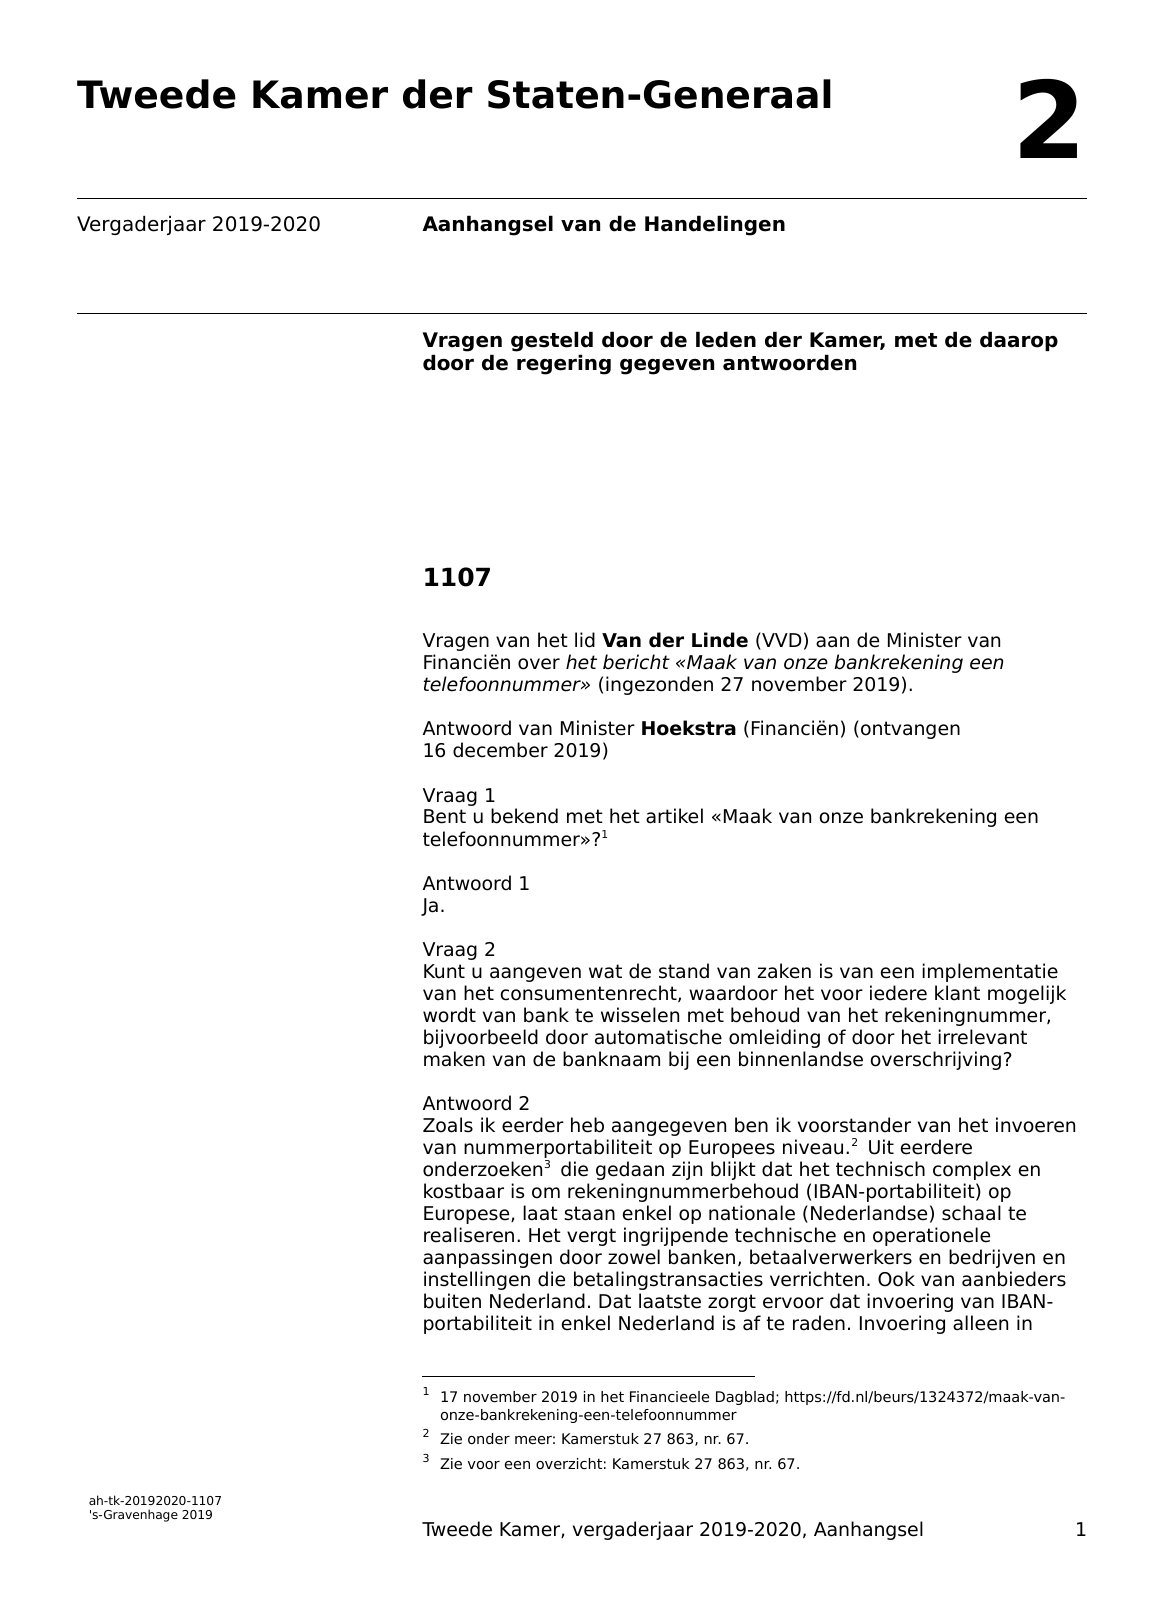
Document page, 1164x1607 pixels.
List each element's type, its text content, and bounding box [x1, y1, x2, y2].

text 17 november 2019 in het Financieele Dagblad; https://fd.nl/beurs/1324372/maak-van-onze-bankrekening-een-telefoonnummer [422, 1385, 1087, 1424]
table_cell Vergaderjaar 2019-2020 [77, 199, 422, 313]
table_cell Aanhangsel van de Handelingen [422, 199, 1087, 313]
text Antwoord 1 [422, 873, 1087, 894]
text Zie voor een overzicht: Kamerstuk 27 863, nr. 67. [422, 1452, 1087, 1474]
text Bent u bekend met het artikel «Maak van onze bankrekening een telefoonnummer»? [422, 806, 1087, 850]
text 1107 [422, 563, 1087, 592]
text Vragen van het lid Van der Linde (VVD) aan de Minister van Financiën over het bericht «Maak van onze bankrekening een telefoonnummer» (ingezonden 27 november 2019). [422, 630, 1087, 696]
table_header 2 [886, 59, 1087, 198]
text Zoals ik eerder heb aangegeven ben ik voorstander van het invoeren van nummerportabiliteit op Europees niveau. Uit eerdere onderzoeken die gedaan zijn blijkt dat het technisch complex en kostbaar is om rekeningnummerbehoud (IBAN-portabiliteit) op Europese, laat staan enkel op nationale (Nederlandse) schaal te realiseren. Het vergt ingrijpende technische en operationele aanpassingen door zowel banken, betaalverwerkers en bedrijven en instellingen die betalingstransacties verrichten. Ook van aanbieders buiten Nederland. Dat laatste zorgt ervoor dat invoering van IBAN-portabiliteit in enkel Nederland is af te raden. Invoering alleen in [422, 1115, 1087, 1334]
text Vraag 1 [422, 784, 1087, 806]
text Vraag 2 [422, 939, 1087, 961]
text ah-tk-20192020-1107 [88, 1494, 323, 1508]
table_cell [77, 314, 422, 375]
text 's-Gravenhage 2019 [88, 1508, 323, 1522]
text Kunt u aangeven wat de stand van zaken is van een implementatie van het consumentenrecht, waardoor het voor iedere klant mogelijk wordt van bank te wisselen met behoud van het rekeningnummer, bijvoorbeeld door automatische omleiding of door het irrelevant maken van de banknaam bij een binnenlandse overschrijving? [422, 961, 1087, 1071]
text Antwoord 2 [422, 1093, 1087, 1115]
table_cell Vragen gesteld door de leden der Kamer, met de daarop door de regering gegeven antwoorden [422, 314, 1087, 375]
text Zie onder meer: Kamerstuk 27 863, nr. 67. [422, 1427, 1087, 1449]
table_header Tweede Kamer der Staten-Generaal [77, 59, 886, 198]
text Antwoord van Minister Hoekstra (Financiën) (ontvangen 16 december 2019) [422, 718, 1087, 762]
text Ja. [422, 894, 1087, 917]
